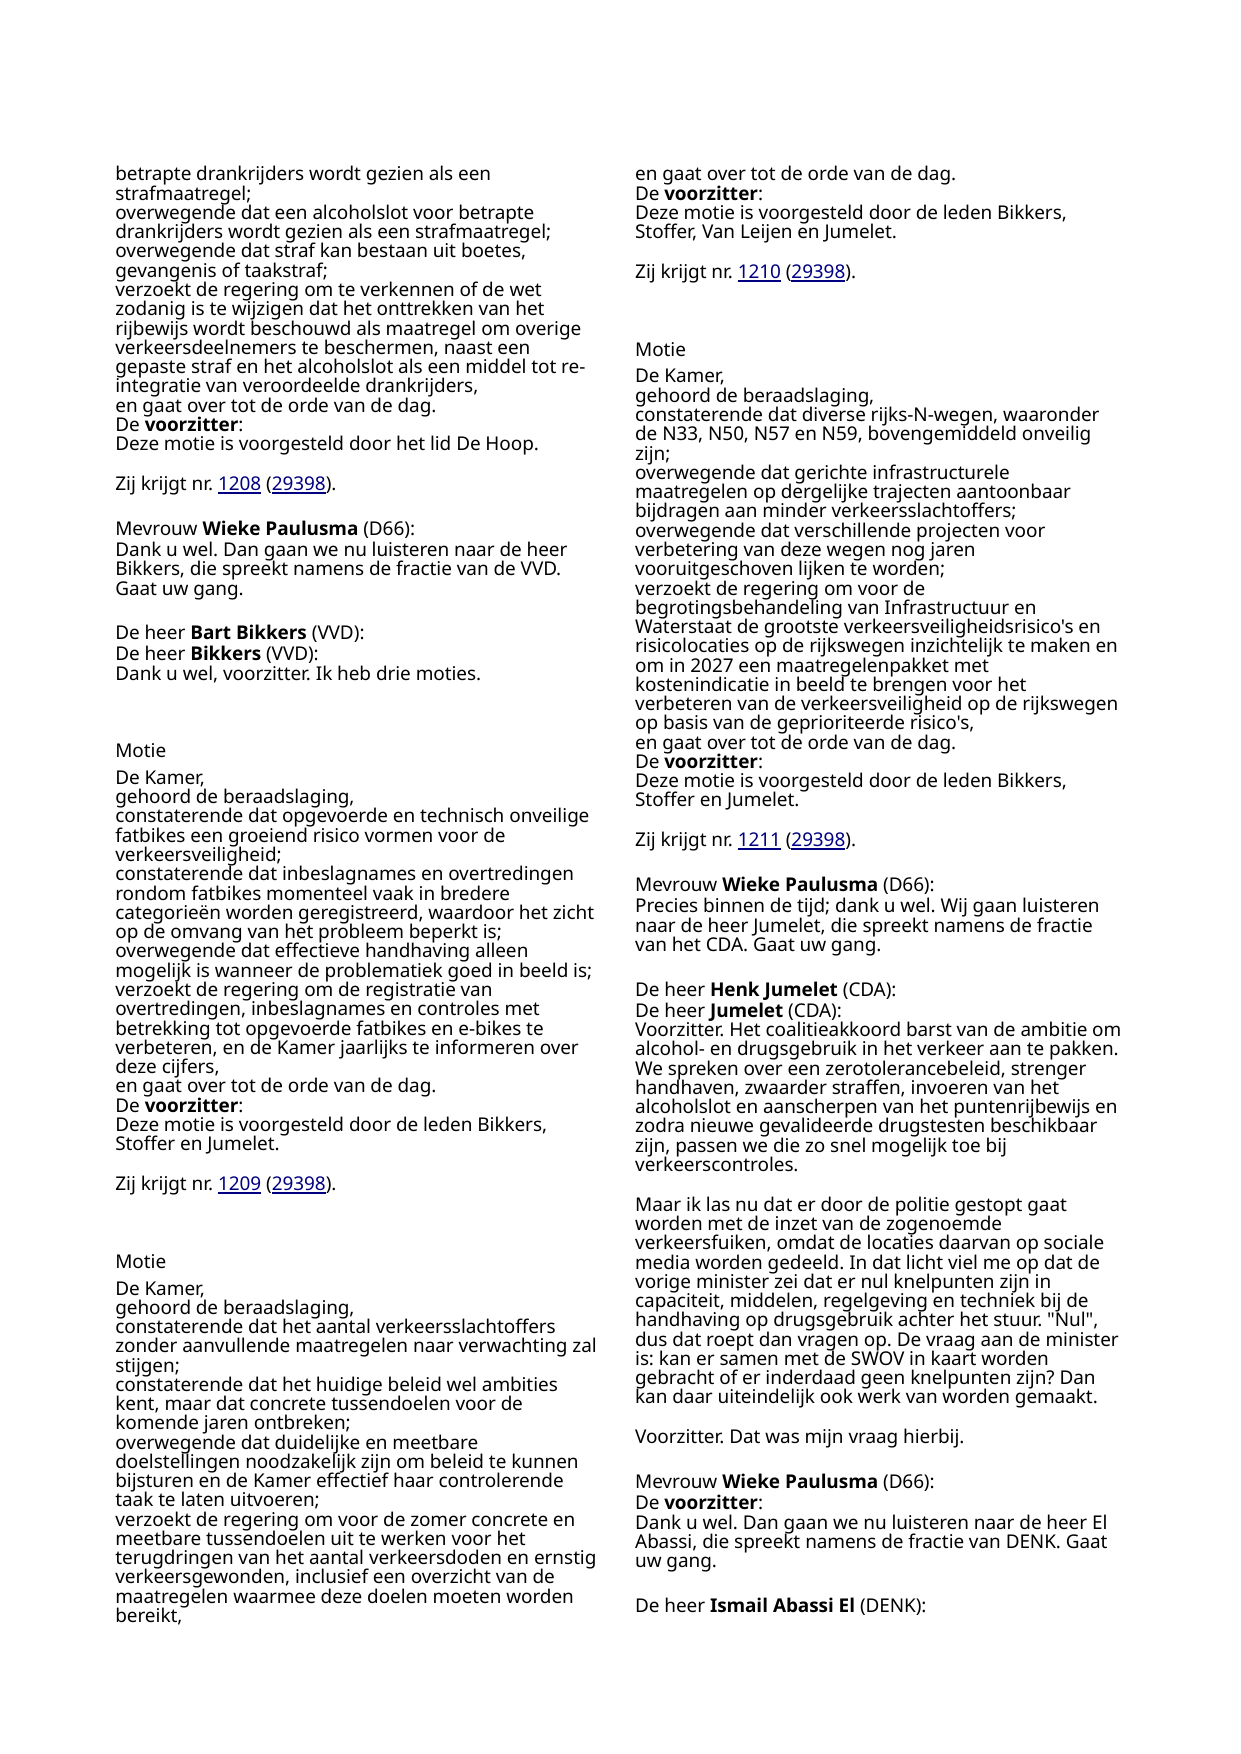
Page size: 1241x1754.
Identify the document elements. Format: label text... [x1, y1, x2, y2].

text gehoord de beraadslaging, [115, 788, 605, 807]
text De heer Bart Bikkers (VVD): [115, 619, 605, 645]
text overwegende dat verschillende projecten voor verbetering van deze wegen nog jaren vooruitgeschoven lijken te worden; [635, 522, 1125, 579]
text verzoekt de regering om de registratie van overtredingen, inbeslagnames en controles met betrekking tot opgevoerde fatbikes en e-bikes te verbeteren, en de Kamer jaarlijks te informeren over deze cijfers, [115, 981, 605, 1077]
text constaterende dat diverse rijks-N-wegen, waaronder de N33, N50, N57 en N59, bovengemiddeld onveilig zijn; [635, 406, 1125, 464]
text Precies binnen de tijd; dank u wel. Wij gaan luisteren naar de heer Jumelet, die spreekt namens de fractie van het CDA. Gaat uw gang. [635, 897, 1125, 955]
text Deze motie is voorgesteld door de leden Bikkers, Stoffer en Jumelet. [635, 772, 1125, 811]
text overwegende dat effectieve handhaving alleen mogelijk is wanneer de problematiek goed in beeld is; [115, 942, 605, 981]
text en gaat over tot de orde van de dag. [635, 734, 1125, 753]
text verzoekt de regering om te verkennen of de wet zodanig is te wijzigen dat het onttrekken van het rijbewijs wordt beschouwd als maatregel om overige verkeersdeelnemers te beschermen, naast een gepaste straf en het alcoholslot als een middel tot re-integratie van veroordeelde drankrijders, [115, 281, 605, 397]
text betrapte drankrijders wordt gezien als een strafmaatregel; [115, 165, 605, 204]
text De heer Bikkers (VVD): [115, 645, 605, 664]
text Zij krijgt nr. 1211 (29398). [635, 831, 1125, 851]
text Motie [115, 1248, 605, 1273]
text Dank u wel. Dan gaan we nu luisteren naar de heer Bikkers, die spreekt namens de fractie van de VVD. Gaat uw gang. [115, 541, 605, 599]
text overwegende dat gerichte infrastructurele maatregelen op dergelijke trajecten aantoonbaar bijdragen aan minder verkeersslachtoffers; [635, 464, 1125, 522]
text verzoekt de regering om voor de zomer concrete en meetbare tussendoelen uit te werken voor het terugdringen van het aantal verkeersdoden en ernstig verkeersgewonden, inclusief een overzicht van de maatregelen waarmee deze doelen moeten worden bereikt, [115, 1511, 605, 1626]
text De voorzitter: [635, 753, 1125, 772]
text Mevrouw Wieke Paulusma (D66): [635, 872, 1125, 897]
text Dank u wel. Dan gaan we nu luisteren naar de heer El Abassi, die spreekt namens de fractie van DENK. Gaat uw gang. [635, 1514, 1125, 1571]
text verzoekt de regering om voor de begrotingsbehandeling van Infrastructuur en Waterstaat de grootste verkeersveiligheidsrisico's en risicolocaties op de rijkswegen inzichtelijk te maken en om in 2027 een maatregelenpakket met kostenindicatie in beeld te brengen voor het verbeteren van de verkeersveiligheid op de rijkswegen op basis van de geprioriteerde risico's, [635, 579, 1125, 734]
text Mevrouw Wieke Paulusma (D66): [115, 515, 605, 541]
text Zij krijgt nr. 1210 (29398). [635, 263, 1125, 282]
text en gaat over tot de orde van de dag. [635, 165, 1125, 184]
text constaterende dat het huidige beleid wel ambities kent, maar dat concrete tussendoelen voor de komende jaren ontbreken; [115, 1376, 605, 1434]
text overwegende dat duidelijke en meetbare doelstellingen noodzakelijk zijn om beleid te kunnen bijsturen en de Kamer effectief haar controlerende taak te laten uitvoeren; [115, 1434, 605, 1511]
text Deze motie is voorgesteld door de leden Bikkers, Stoffer, Van Leijen en Jumelet. [635, 204, 1125, 242]
text en gaat over tot de orde van de dag. [115, 1077, 605, 1097]
text Maar ik las nu dat er door de politie gestopt gaat worden met de inzet van de zogenoemde verkeersfuiken, omdat de locaties daarvan op sociale media worden gedeeld. In dat licht viel me op dat de vorige minister zei dat er nul knelpunten zijn in capaciteit, middelen, regelgeving en techniek bij de handhaving op drugsgebruik achter het stuur. "Nul", dus dat roept dan vragen op. De vraag aan de minister is: kan er samen met de SWOV in kaart worden gebracht of er inderdaad geen knelpunten zijn? Dan kan daar uiteindelijk ook werk van worden gemaakt. [635, 1196, 1125, 1408]
text De voorzitter: [115, 416, 605, 435]
text en gaat over tot de orde van de dag. [115, 397, 605, 416]
text gehoord de beraadslaging, [635, 387, 1125, 406]
text De heer Henk Jumelet (CDA): [635, 976, 1125, 1002]
text De Kamer, [115, 1279, 605, 1299]
text overwegende dat straf kan bestaan uit boetes, gevangenis of taakstraf; [115, 242, 605, 281]
text constaterende dat opgevoerde en technisch onveilige fatbikes een groeiend risico vormen voor de verkeersveiligheid; [115, 807, 605, 865]
text De voorzitter: [635, 184, 1125, 204]
text Deze motie is voorgesteld door het lid De Hoop. [115, 435, 605, 454]
text De voorzitter: [115, 1097, 605, 1116]
text constaterende dat inbeslagnames en overtredingen rondom fatbikes momenteel vaak in bredere categorieën worden geregistreerd, waardoor het zicht op de omvang van het probleem beperkt is; [115, 865, 605, 942]
text De Kamer, [635, 367, 1125, 387]
text Motie [115, 737, 605, 763]
text De heer Ismail Abassi El (DENK): [635, 1592, 1125, 1618]
text Deze motie is voorgesteld door de leden Bikkers, Stoffer en Jumelet. [115, 1116, 605, 1154]
text gehoord de beraadslaging, [115, 1299, 605, 1318]
text De voorzitter: [635, 1494, 1125, 1514]
text De Kamer, [115, 769, 605, 788]
text Zij krijgt nr. 1209 (29398). [115, 1175, 605, 1194]
text Motie [635, 336, 1125, 362]
text overwegende dat een alcoholslot voor betrapte drankrijders wordt gezien als een strafmaatregel; [115, 204, 605, 242]
text Mevrouw Wieke Paulusma (D66): [635, 1469, 1125, 1494]
text Zij krijgt nr. 1208 (29398). [115, 475, 605, 494]
text Voorzitter. Dat was mijn vraag hierbij. [635, 1428, 1125, 1448]
text Dank u wel, voorzitter. Ik heb drie moties. [115, 664, 605, 684]
text Voorzitter. Het coalitieakkoord barst van de ambitie om alcohol- en drugsgebruik in het verkeer aan te pakken. We spreken over een zerotolerancebeleid, strenger handhaven, zwaarder straffen, invoeren van het alcoholslot en aanscherpen van het puntenrijbewijs en zodra nieuwe gevalideerde drugstesten beschikbaar zijn, passen we die zo snel mogelijk toe bij verkeerscontroles. [635, 1021, 1125, 1175]
text De heer Jumelet (CDA): [635, 1002, 1125, 1021]
text constaterende dat het aantal verkeersslachtoffers zonder aanvullende maatregelen naar verwachting zal stijgen; [115, 1318, 605, 1376]
